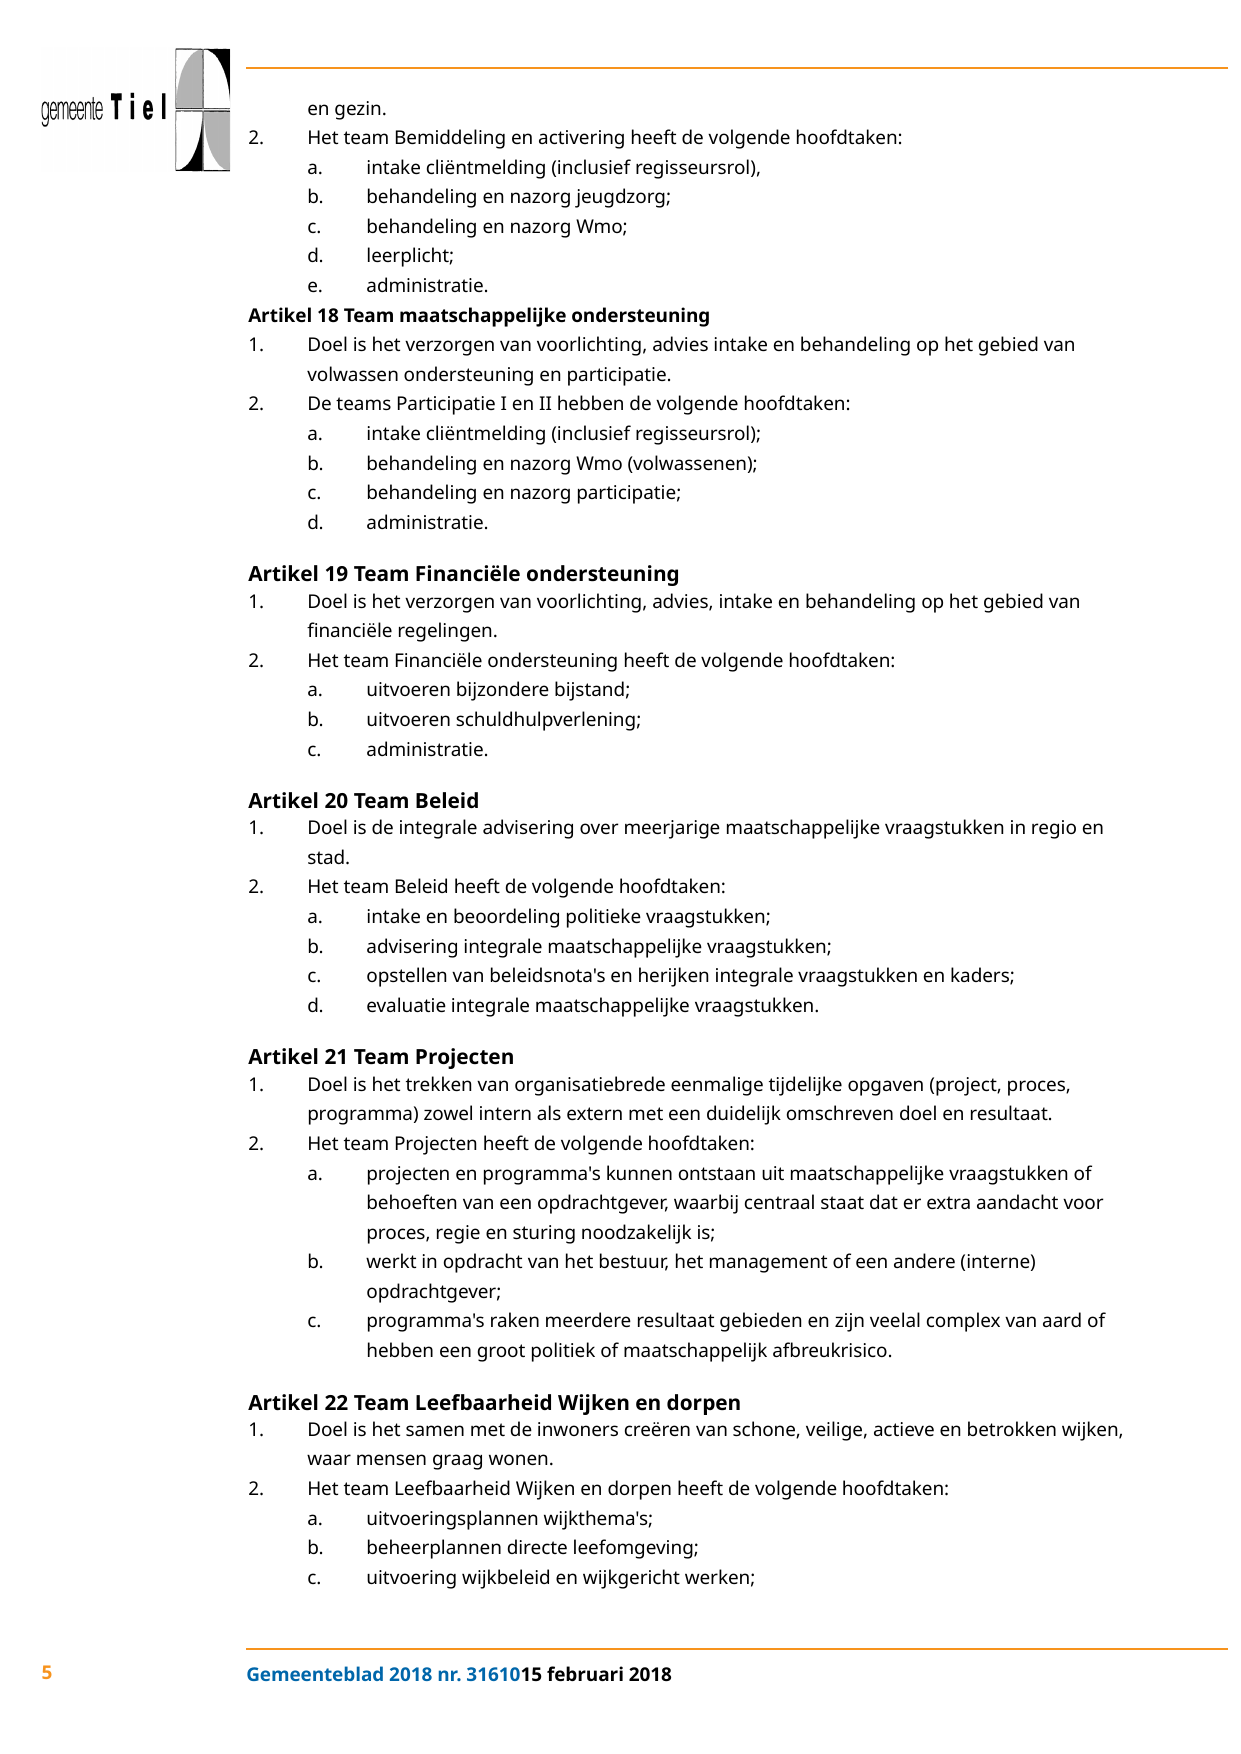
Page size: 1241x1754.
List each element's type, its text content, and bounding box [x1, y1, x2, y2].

list programma's raken meerdere resultaat gebieden en zijn veelal complex van aard of hebben een groot politiek of maatschappelijk afbreukrisico. [307, 1308, 1152, 1363]
list uitvoering wijkbeleid en wijkgericht werken; [307, 1564, 1152, 1590]
text Artikel 19 Team Financiële ondersteuning [248, 559, 1152, 588]
list Doel is het verzorgen van voorlichting, advies, intake en behandeling op het gebied van financiële regelingen. [248, 588, 1152, 643]
list administratie. [307, 272, 1152, 298]
list Doel is de integrale advisering over meerjarige maatschappelijke vraagstukken in regio en stad. [248, 814, 1152, 870]
list beheerplannen directe leefomgeving; [307, 1534, 1152, 1560]
text Artikel 22 Team Leefbaarheid Wijken en dorpen [248, 1388, 1152, 1416]
list intake cliëntmelding (inclusief regisseursrol); [307, 420, 1152, 446]
list behandeling en nazorg jeugdzorg; [307, 183, 1152, 209]
list behandeling en nazorg participatie; [307, 479, 1152, 505]
picture [41, 47, 231, 172]
list intake cliëntmelding (inclusief regisseursrol), [307, 154, 1152, 180]
text Artikel 20 Team Beleid [248, 786, 1152, 814]
list De teams Participatie I en II hebben de volgende hoofdtaken: [248, 391, 1152, 416]
list behandeling en nazorg Wmo (volwassenen); [307, 450, 1152, 476]
list behandeling en nazorg Wmo; [307, 213, 1152, 239]
list Doel is het samen met de inwoners creëren van schone, veilige, actieve en betrokken wijken, waar mensen graag wonen. [248, 1416, 1152, 1471]
list leerplicht; [307, 243, 1152, 268]
list advisering integrale maatschappelijke vraagstukken; [307, 933, 1152, 959]
list opstellen van beleidsnota's en herijken integrale vraagstukken en kaders; [307, 962, 1152, 988]
list Het team Financiële ondersteuning heeft de volgende hoofdtaken: [248, 647, 1152, 673]
text Artikel 21 Team Projecten [248, 1042, 1152, 1071]
list Het team Bemiddeling en activering heeft de volgende hoofdtaken: [248, 124, 1152, 150]
list uitvoeren schuldhulpverlening; [307, 706, 1152, 732]
list projecten en programma's kunnen ontstaan uit maatschappelijke vraagstukken of behoeften van een opdrachtgever, waarbij centraal staat dat er extra aandacht voor proces, regie en sturing noodzakelijk is; [307, 1160, 1152, 1244]
text Artikel 18 Team maatschappelijke ondersteuning [248, 302, 1152, 328]
list uitvoeringsplannen wijkthema's; [307, 1505, 1152, 1531]
list evaluatie integrale maatschappelijke vraagstukken. [307, 992, 1152, 1018]
list en gezin. [248, 95, 1152, 121]
list Het team Projecten heeft de volgende hoofdtaken: [248, 1130, 1152, 1156]
list uitvoeren bijzondere bijstand; [307, 677, 1152, 702]
list intake en beoordeling politieke vraagstukken; [307, 903, 1152, 929]
list administratie. [307, 509, 1152, 535]
list Het team Beleid heeft de volgende hoofdtaken: [248, 874, 1152, 899]
list werkt in opdracht van het bestuur, het management of een andere (interne) opdrachtgever; [307, 1248, 1152, 1304]
list Doel is het trekken van organisatiebrede eenmalige tijdelijke opgaven (project, proces, programma) zowel intern als extern met een duidelijk omschreven doel en resultaat. [248, 1071, 1152, 1126]
list Het team Leefbaarheid Wijken en dorpen heeft de volgende hoofdtaken: [248, 1475, 1152, 1501]
list Doel is het verzorgen van voorlichting, advies intake en behandeling op het gebied van volwassen ondersteuning en participatie. [248, 331, 1152, 387]
list administratie. [307, 736, 1152, 761]
